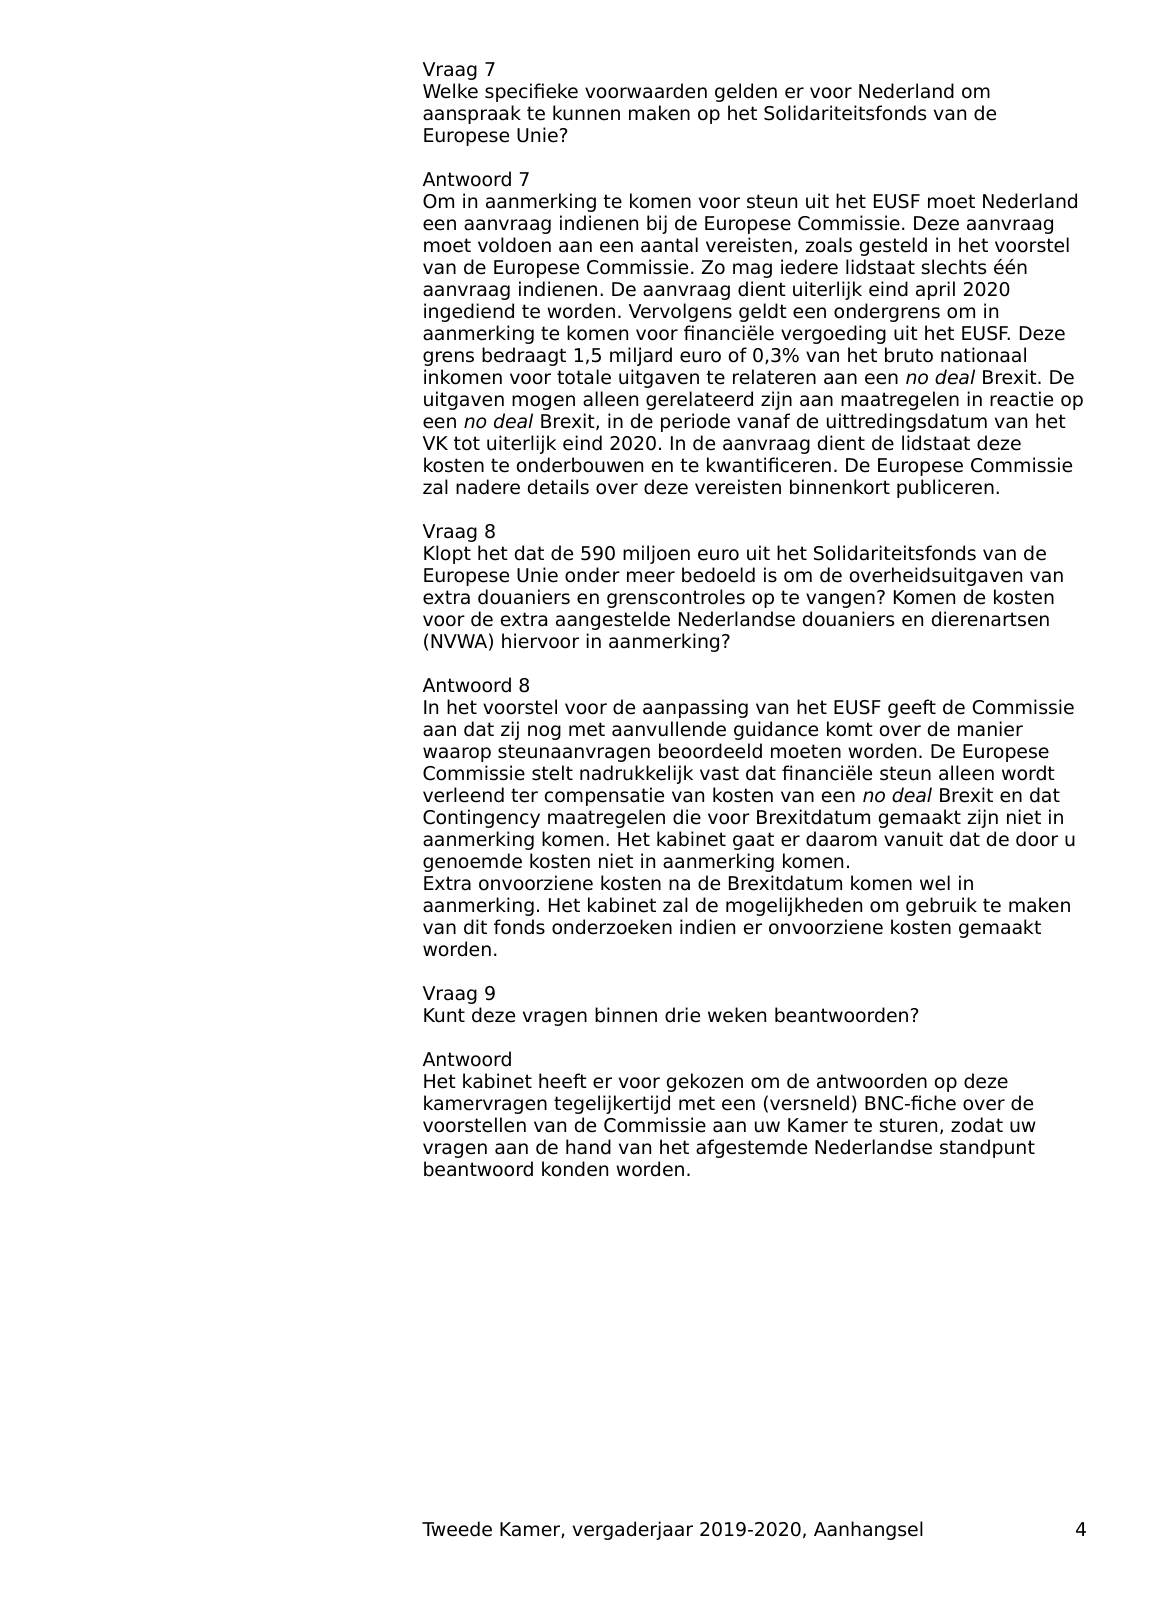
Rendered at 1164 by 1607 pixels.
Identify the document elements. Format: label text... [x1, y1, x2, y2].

text Antwoord 7 [422, 169, 1087, 191]
text Welke specifieke voorwaarden gelden er voor Nederland om aanspraak te kunnen maken op het Solidariteitsfonds van de Europese Unie? [422, 81, 1087, 147]
text Het kabinet heeft er voor gekozen om de antwoorden op deze kamervragen tegelijkertijd met een (versneld) BNC-fiche over de voorstellen van de Commissie aan uw Kamer te sturen, zodat uw vragen aan de hand van het afgestemde Nederlandse standpunt beantwoord konden worden. [422, 1071, 1087, 1181]
text Vraag 8 [422, 521, 1087, 543]
text Antwoord 8 [422, 675, 1087, 697]
text Kunt deze vragen binnen drie weken beantwoorden? [422, 1005, 1087, 1027]
text Extra onvoorziene kosten na de Brexitdatum komen wel in aanmerking. Het kabinet zal de mogelijkheden om gebruik te maken van dit fonds onderzoeken indien er onvoorziene kosten gemaakt worden. [422, 873, 1087, 961]
text Vraag 7 [422, 59, 1087, 81]
text Vraag 9 [422, 983, 1087, 1005]
text In het voorstel voor de aanpassing van het EUSF geeft de Commissie aan dat zij nog met aanvullende guidance komt over de manier waarop steunaanvragen beoordeeld moeten worden. De Europese Commissie stelt nadrukkelijk vast dat financiële steun alleen wordt verleend ter compensatie van kosten van een no deal Brexit en dat Contingency maatregelen die voor Brexitdatum gemaakt zijn niet in aanmerking komen. Het kabinet gaat er daarom vanuit dat de door u genoemde kosten niet in aanmerking komen. [422, 697, 1087, 873]
text Antwoord [422, 1049, 1087, 1071]
text Om in aanmerking te komen voor steun uit het EUSF moet Nederland een aanvraag indienen bij de Europese Commissie. Deze aanvraag moet voldoen aan een aantal vereisten, zoals gesteld in het voorstel van de Europese Commissie. Zo mag iedere lidstaat slechts één aanvraag indienen. De aanvraag dient uiterlijk eind april 2020 ingediend te worden. Vervolgens geldt een ondergrens om in aanmerking te komen voor financiële vergoeding uit het EUSF. Deze grens bedraagt 1,5 miljard euro of 0,3% van het bruto nationaal inkomen voor totale uitgaven te relateren aan een no deal Brexit. De uitgaven mogen alleen gerelateerd zijn aan maatregelen in reactie op een no deal Brexit, in de periode vanaf de uittredingsdatum van het VK tot uiterlijk eind 2020. In de aanvraag dient de lidstaat deze kosten te onderbouwen en te kwantificeren. De Europese Commissie zal nadere details over deze vereisten binnenkort publiceren. [422, 191, 1087, 499]
text Klopt het dat de 590 miljoen euro uit het Solidariteitsfonds van de Europese Unie onder meer bedoeld is om de overheidsuitgaven van extra douaniers en grenscontroles op te vangen? Komen de kosten voor de extra aangestelde Nederlandse douaniers en dierenartsen (NVWA) hiervoor in aanmerking? [422, 543, 1087, 653]
